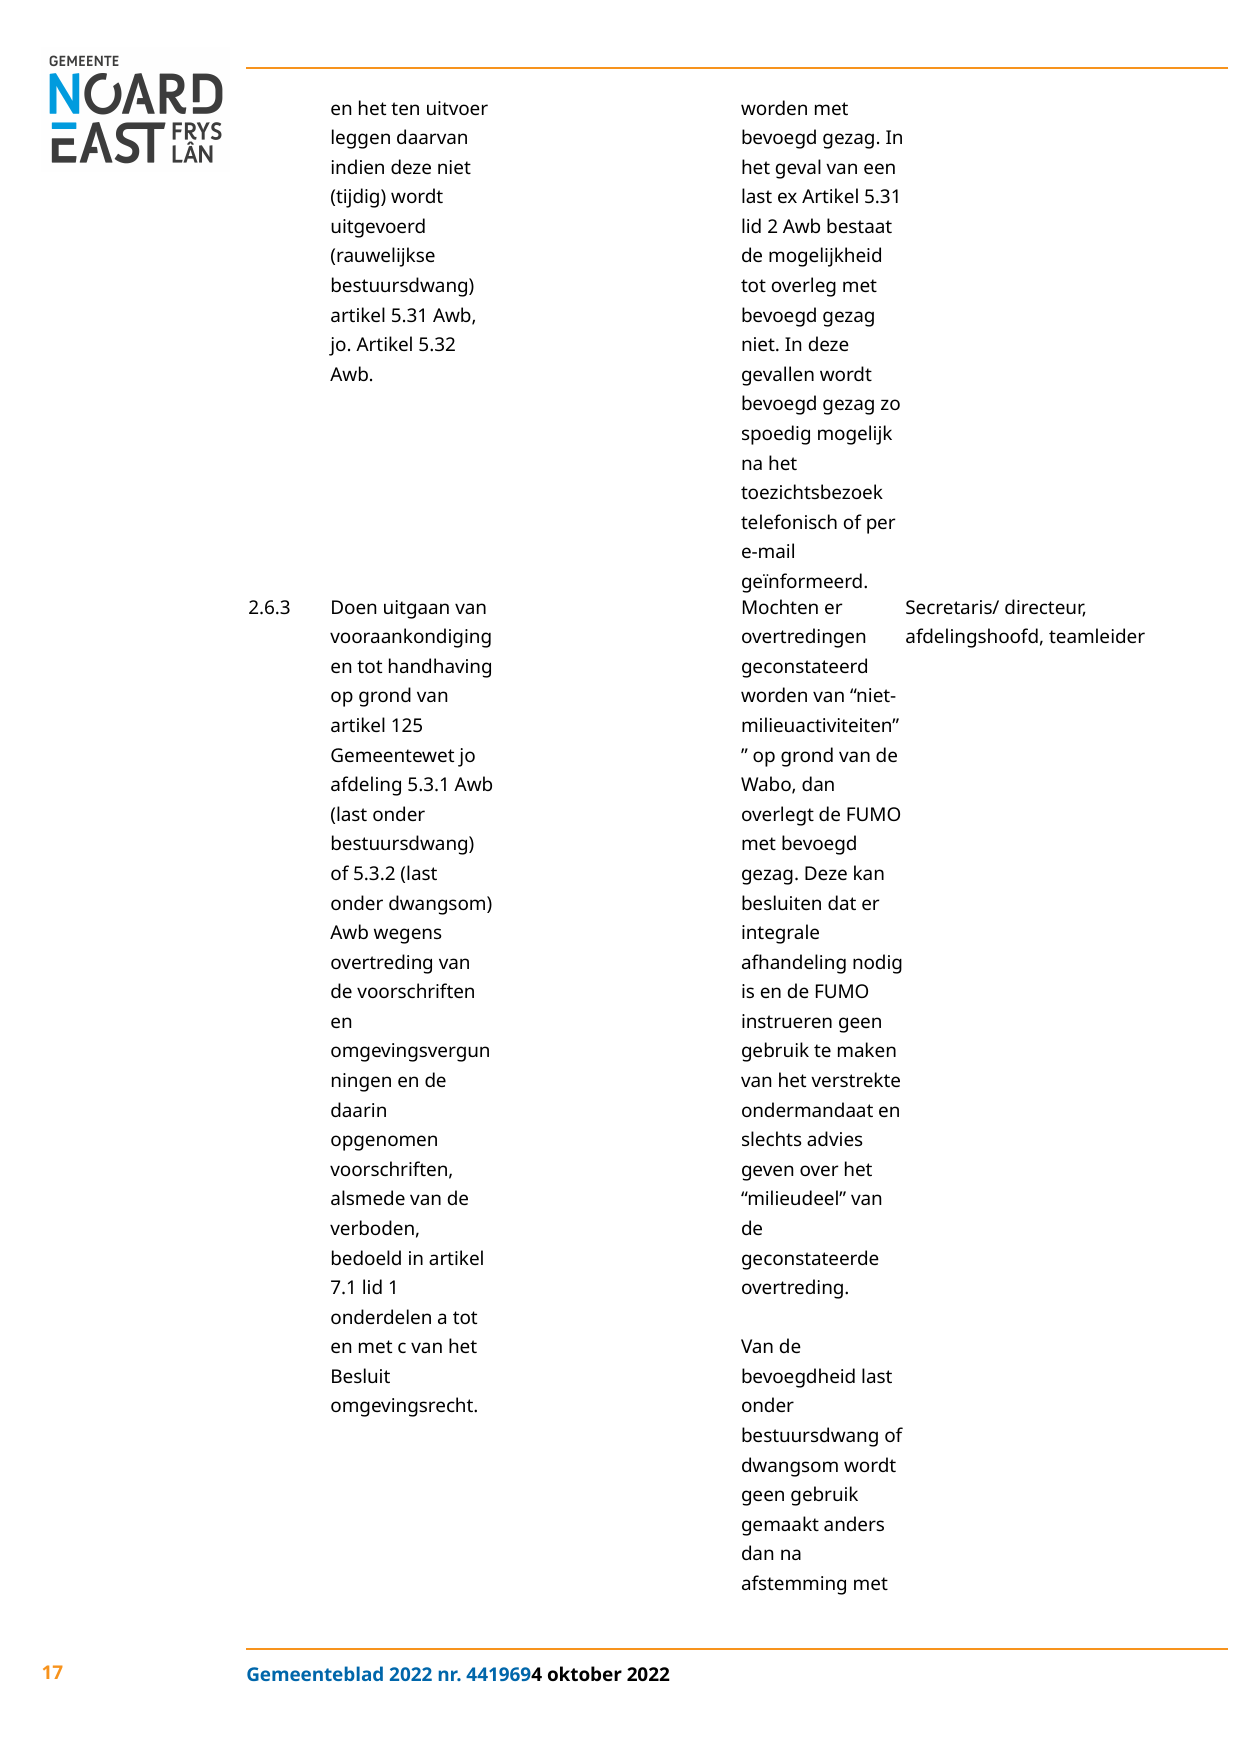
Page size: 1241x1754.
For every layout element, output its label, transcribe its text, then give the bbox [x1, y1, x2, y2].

table_cell en het ten uitvoer leggen daarvan indien deze niet (tijdig) wordt uitgevoerd (rauwelijkse bestuursdwang) artikel 5.31 Awb, jo. Artikel 5.32 Awb. [330, 95, 494, 594]
table_cell [494, 95, 741, 594]
picture [41, 47, 231, 172]
table_cell 2.6.3 [248, 594, 330, 1596]
table_cell Mochten er overtredingen geconstateerd worden van “niet-milieuactiviteiten”” op grond van de Wabo, dan overlegt de FUMO met bevoegd gezag. Deze kan besluiten dat er integrale afhandeling nodig is en de FUMO instrueren geen gebruik te maken van het verstrekte ondermandaat en slechts advies geven over het “milieudeel” van de geconstateerde overtreding. Van de bevoegdheid last onder bestuursdwang of dwangsom wordt geen gebruik gemaakt anders dan na afstemming met [741, 594, 905, 1596]
table_cell [494, 594, 741, 1596]
table_cell [905, 95, 1152, 594]
table_cell worden met bevoegd gezag. In het geval van een last ex Artikel 5.31 lid 2 Awb bestaat de mogelijkheid tot overleg met bevoegd gezag niet. In deze gevallen wordt bevoegd gezag zo spoedig mogelijk na het toezichtsbezoek telefonisch of per e-mail geïnformeerd. [741, 95, 905, 594]
table_cell Doen uitgaan van vooraankondigingen tot handhaving op grond van artikel 125 Gemeentewet jo afdeling 5.3.1 Awb (last onder bestuursdwang) of 5.3.2 (last onder dwangsom) Awb wegens overtreding van de voorschriften en omgevingsvergunningen en de daarin opgenomen voorschriften, alsmede van de verboden, bedoeld in artikel 7.1 lid 1 onderdelen a tot en met c van het Besluit omgevingsrecht. [330, 594, 494, 1596]
table_cell [248, 95, 330, 594]
table_cell Secretaris/ directeur, afdelingshoofd, teamleider [905, 594, 1152, 1596]
